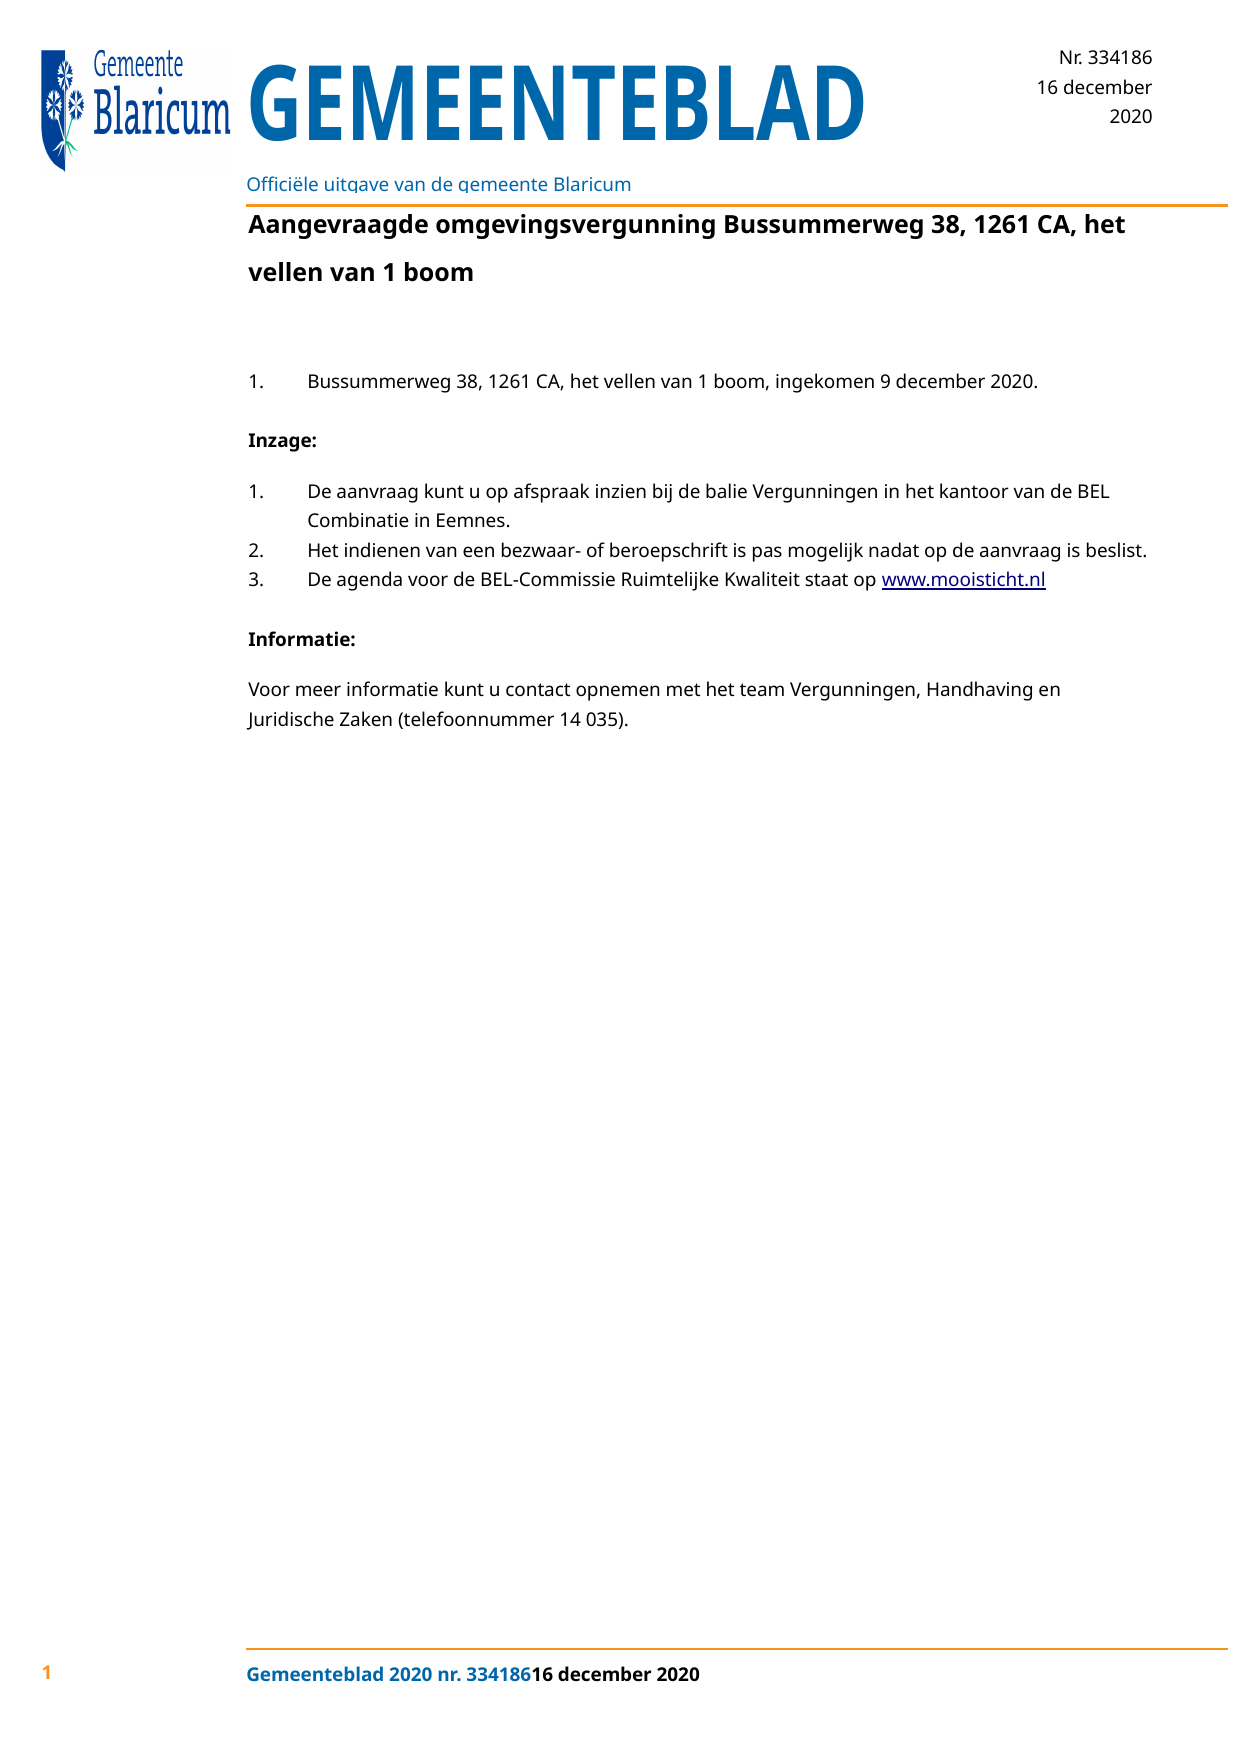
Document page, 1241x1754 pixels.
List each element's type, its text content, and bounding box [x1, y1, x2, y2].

list De agenda voor de BEL-Commissie Ruimtelijke Kwaliteit staat op www.mooisticht.nl [248, 567, 1152, 592]
text Aangevraagde omgevingsvergunning Bussummerweg 38, 1261 CA, het vellen van 1 boom [248, 207, 1152, 288]
list Het indienen van een bezwaar- of beroepschrift is pas mogelijk nadat op de aanvraag is beslist. [248, 537, 1152, 563]
list Bussummerweg 38, 1261 CA, het vellen van 1 boom, ingekomen 9 december 2020. [248, 368, 1152, 394]
list De aanvraag kunt u op afspraak inzien bij de balie Vergunningen in het kantoor van de BEL Combinatie in Eemnes. [248, 478, 1152, 533]
text Inzage: [248, 427, 1152, 453]
text Informatie: [248, 626, 1152, 652]
picture [41, 47, 231, 172]
text Voor meer informatie kunt u contact opnemen met het team Vergunningen, Handhaving en Juridische Zaken (telefoonnummer 14 035). [248, 676, 1152, 732]
